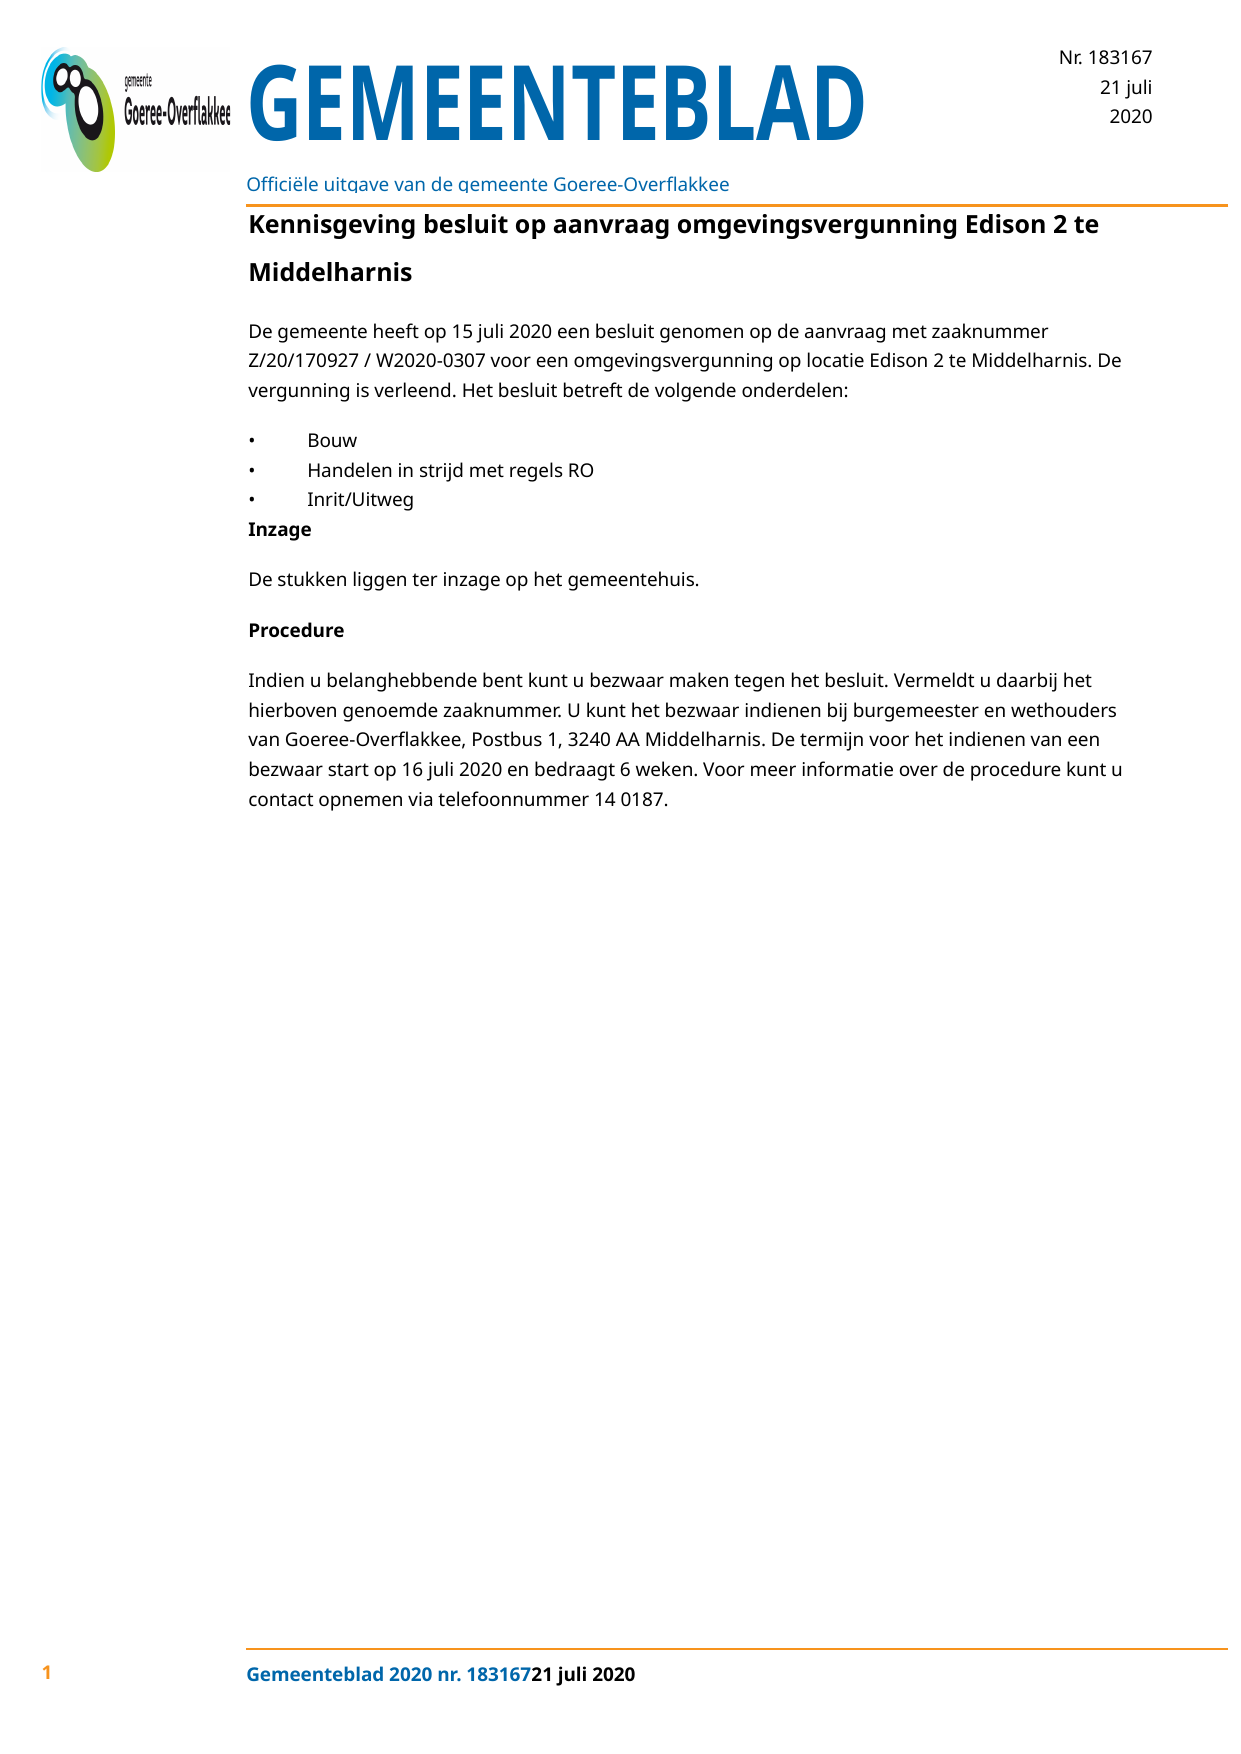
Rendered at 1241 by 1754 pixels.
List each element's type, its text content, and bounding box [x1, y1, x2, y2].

text Inzage [248, 516, 1152, 542]
list Inrit/Uitweg [248, 487, 1152, 512]
text Procedure [248, 617, 1152, 643]
text Indien u belanghebbende bent kunt u bezwaar maken tegen het besluit. Vermeldt u daarbij het hierboven genoemde zaaknummer. U kunt het bezwaar indienen bij burgemeester en wethouders van Goeree-Overflakkee, Postbus 1, 3240 AA Middelharnis. De termijn voor het indienen van een bezwaar start op 16 juli 2020 en bedraagt 6 weken. Voor meer informatie over de procedure kunt u contact opnemen via telefoonnummer 14 0187. [248, 667, 1152, 812]
list Bouw [248, 427, 1152, 453]
list Handelen in strijd met regels RO [248, 457, 1152, 483]
text Kennisgeving besluit op aanvraag omgevingsvergunning Edison 2 te Middelharnis [248, 207, 1152, 288]
text De stukken liggen ter inzage op het gemeentehuis. [248, 567, 1152, 592]
text De gemeente heeft op 15 juli 2020 een besluit genomen op de aanvraag met zaaknummer Z/20/170927 / W2020-0307 voor een omgevingsvergunning op locatie Edison 2 te Middelharnis. De vergunning is verleend. Het besluit betreft de volgende onderdelen: [248, 318, 1152, 403]
picture [41, 47, 231, 172]
